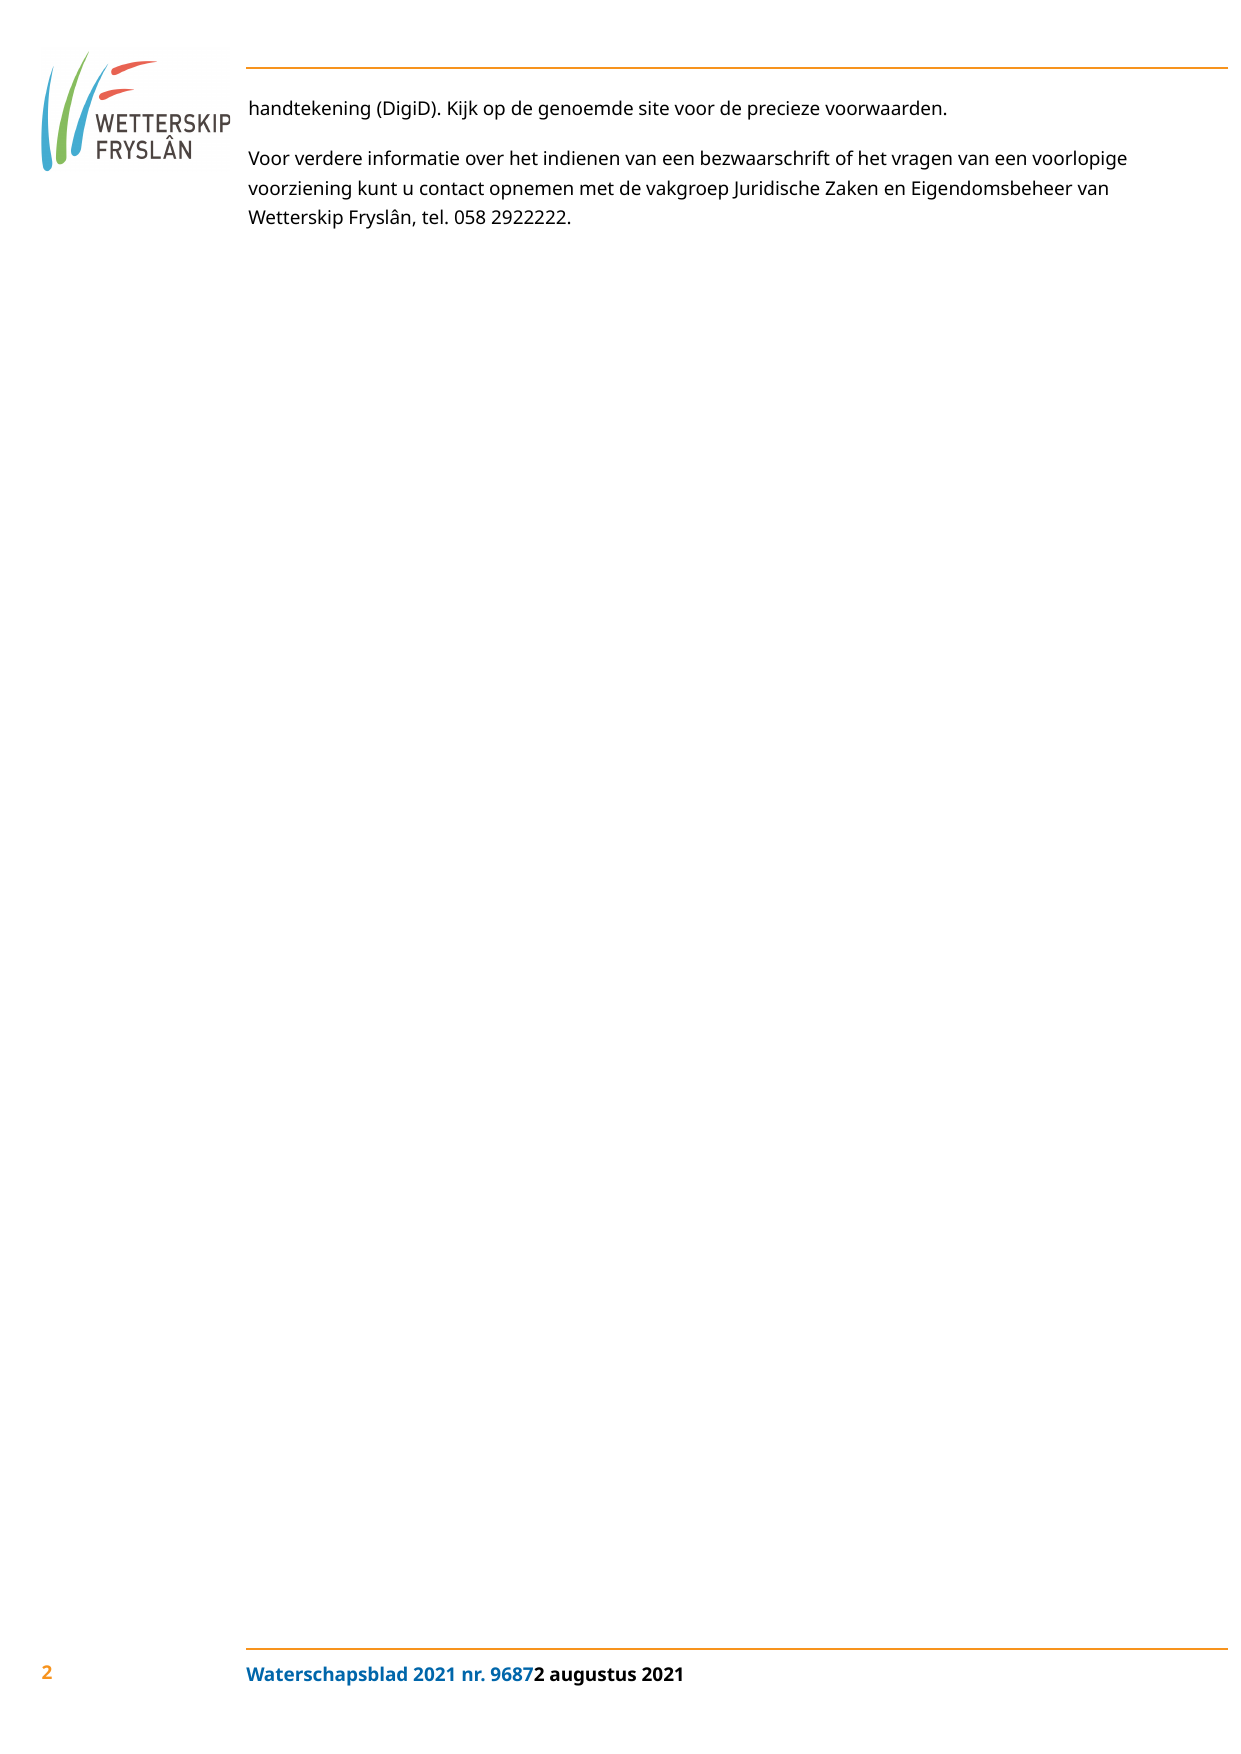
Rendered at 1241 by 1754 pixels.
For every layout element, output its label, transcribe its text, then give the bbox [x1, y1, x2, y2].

picture [41, 47, 231, 172]
text Voor verdere informatie over het indienen van een bezwaarschrift of het vragen van een voorlopige voorziening kunt u contact opnemen met de vakgroep Juridische Zaken en Eigendomsbeheer van Wetterskip Fryslân, tel. 058 2922222. [248, 145, 1152, 230]
text handtekening (DigiD). Kijk op de genoemde site voor de precieze voorwaarden. [248, 95, 1152, 121]
